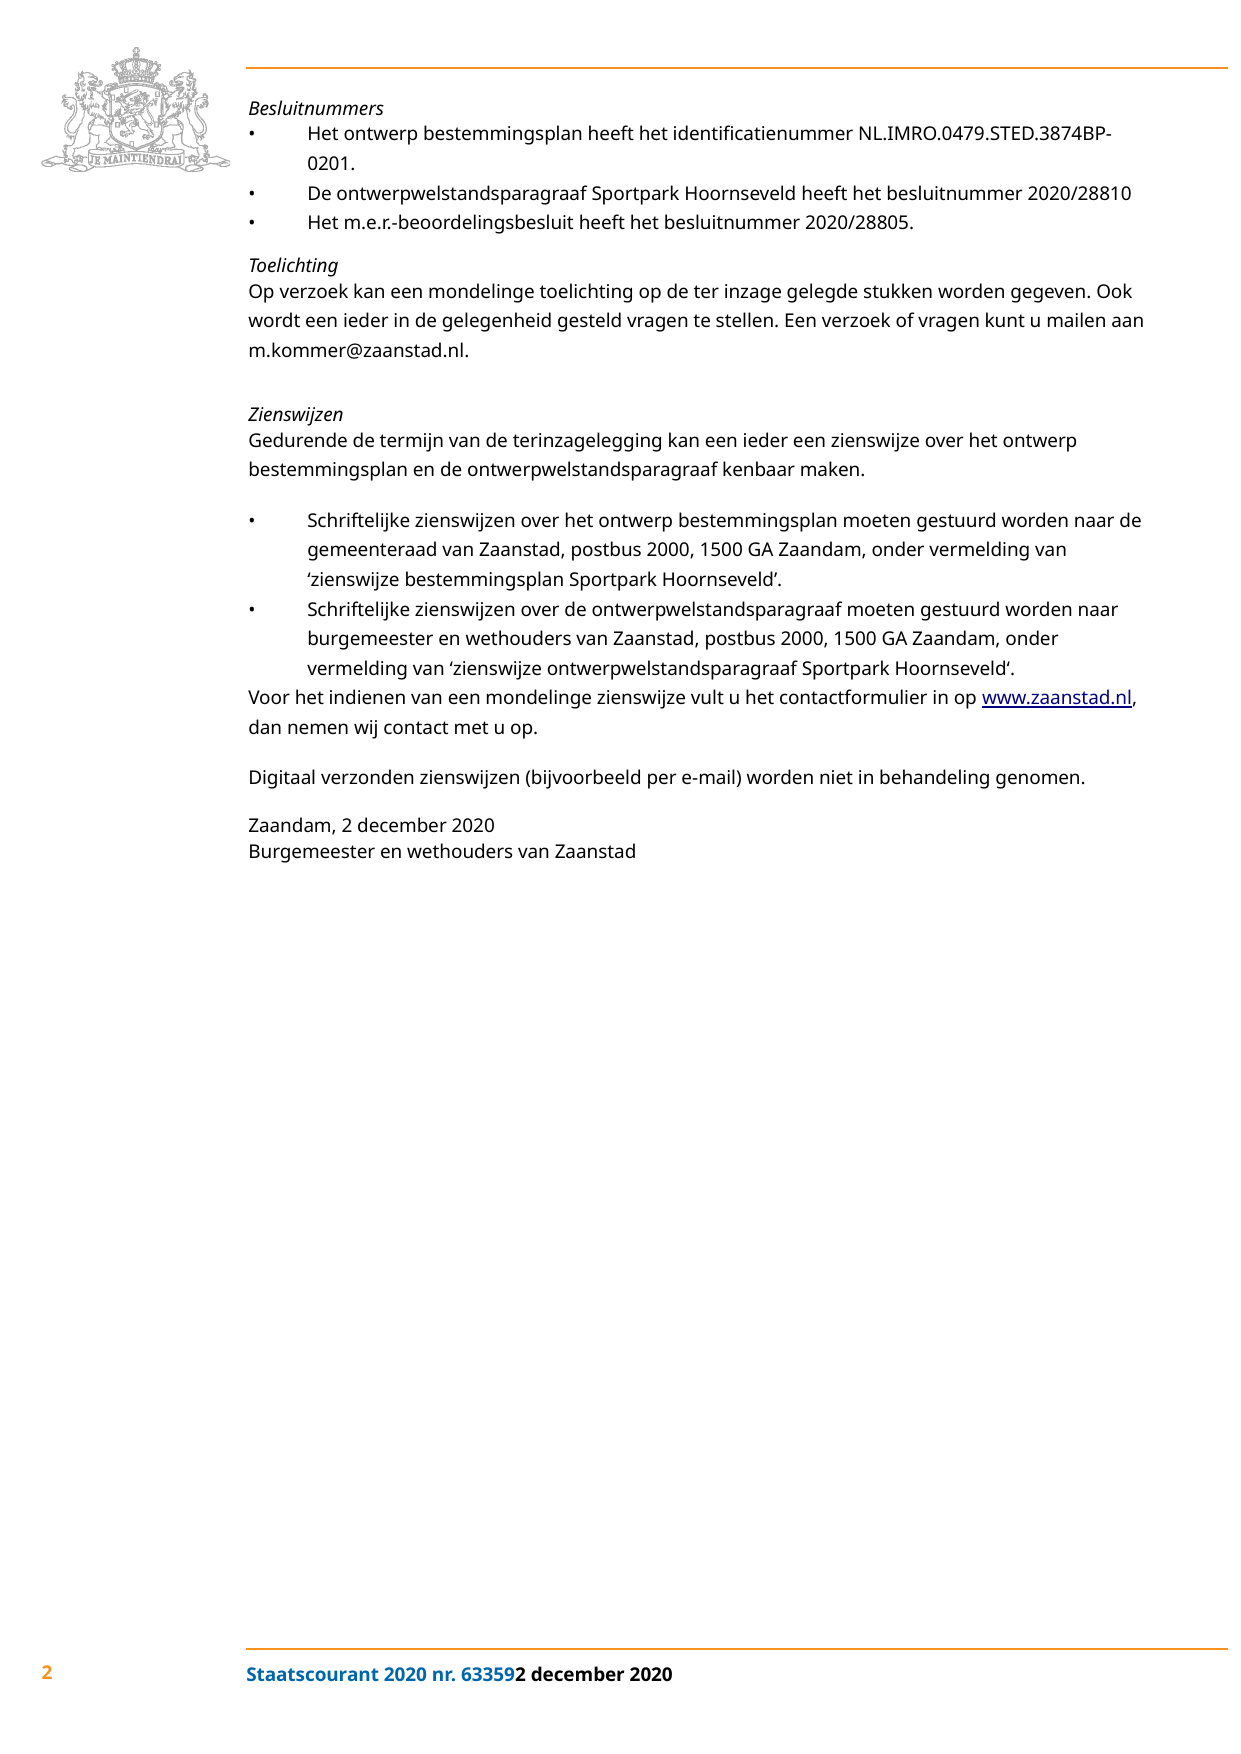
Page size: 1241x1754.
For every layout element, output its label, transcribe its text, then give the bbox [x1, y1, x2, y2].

list Het m.e.r.-beoordelingsbesluit heeft het besluitnummer 2020/28805. [248, 209, 1152, 235]
text Besluitnummers [248, 95, 1152, 121]
text Zaandam, 2 december 2020 [248, 812, 1152, 838]
list Schriftelijke zienswijzen over de ontwerpwelstandsparagraaf moeten gestuurd worden naar burgemeester en wethouders van Zaanstad, postbus 2000, 1500 GA Zaandam, onder vermelding van ‘zienswijze ontwerpwelstandsparagraaf Sportpark Hoornseveld‘. [248, 596, 1152, 681]
text Digitaal verzonden zienswijzen (bijvoorbeeld per e-mail) worden niet in behandeling genomen. [248, 764, 1152, 790]
text Toelichting [248, 252, 1152, 278]
text Gedurende de termijn van de terinzagelegging kan een ieder een zienswijze over het ontwerp bestemmingsplan en de ontwerpwelstandsparagraaf kenbaar maken. [248, 427, 1152, 482]
text Voor het indienen van een mondelinge zienswijze vult u het contactformulier in op www.zaanstad.nl, dan nemen wij contact met u op. [248, 684, 1152, 740]
text Burgemeester en wethouders van Zaanstad [248, 838, 1152, 864]
text Op verzoek kan een mondelinge toelichting op de ter inzage gelegde stukken worden gegeven. Ook wordt een ieder in de gelegenheid gesteld vragen te stellen. Een verzoek of vragen kunt u mailen aan m.kommer@zaanstad.nl. [248, 278, 1152, 363]
list Schriftelijke zienswijzen over het ontwerp bestemmingsplan moeten gestuurd worden naar de gemeenteraad van Zaanstad, postbus 2000, 1500 GA Zaandam, onder vermelding van ‘zienswijze bestemmingsplan Sportpark Hoornseveld’. [248, 507, 1152, 592]
list De ontwerpwelstandsparagraaf Sportpark Hoornseveld heeft het besluitnummer 2020/28810 [248, 180, 1152, 205]
text Zienswijzen [248, 401, 1152, 427]
picture [41, 47, 231, 172]
list Het ontwerp bestemmingsplan heeft het identificatienummer NL.IMRO.0479.STED.3874BP-0201. [248, 121, 1152, 176]
